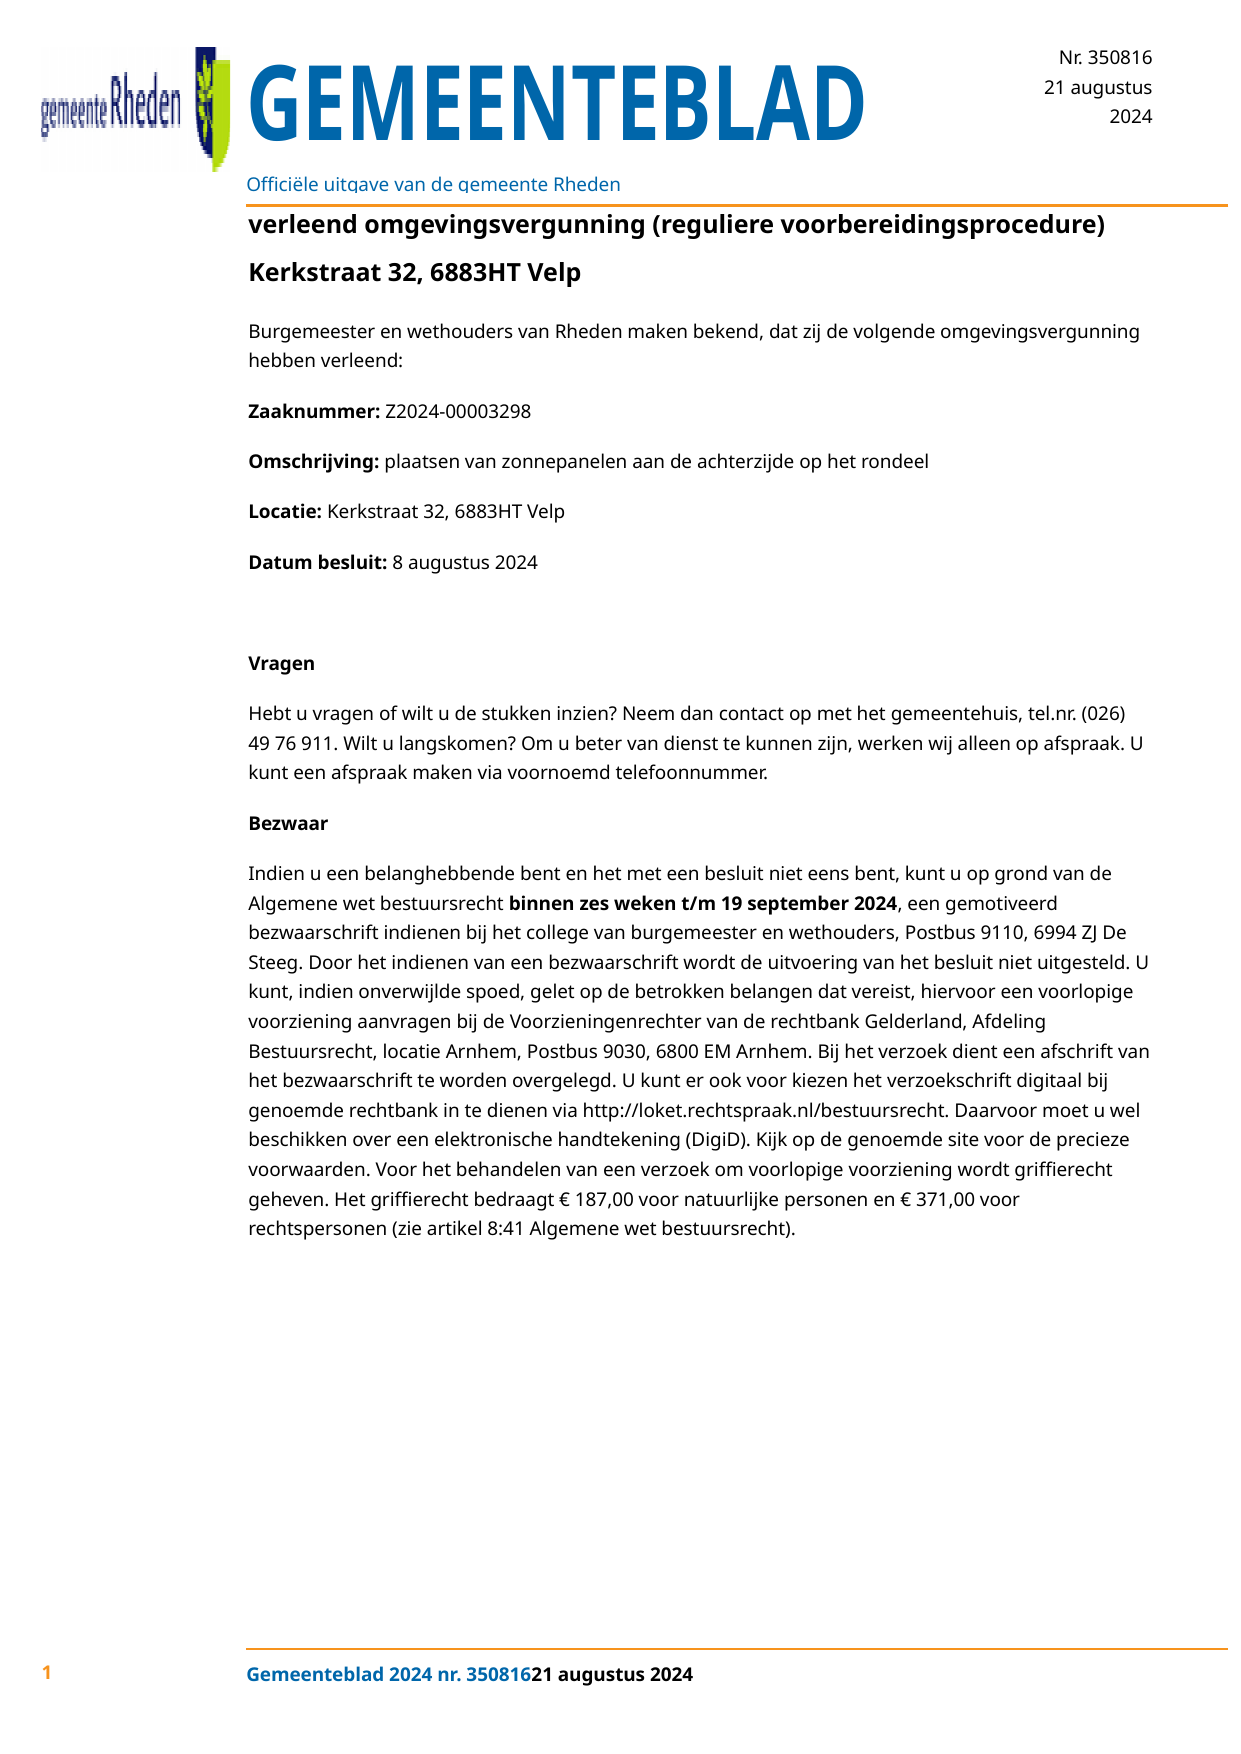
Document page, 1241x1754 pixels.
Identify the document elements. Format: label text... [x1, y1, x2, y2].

text Bezwaar [248, 810, 1152, 836]
text Locatie: Kerkstraat 32, 6883HT Velp [248, 499, 1152, 524]
text Burgemeester en wethouders van Rheden maken bekend, dat zij de volgende omgevingsvergunning hebben verleend: [248, 318, 1152, 373]
text Omschrijving: plaatsen van zonnepanelen aan de achterzijde op het rondeel [248, 448, 1152, 474]
text Zaaknummer: Z2024-00003298 [248, 398, 1152, 424]
text Vragen [248, 650, 1152, 676]
text Datum besluit: 8 augustus 2024 [248, 549, 1152, 575]
picture [41, 47, 231, 172]
text Indien u een belanghebbende bent en het met een besluit niet eens bent, kunt u op grond van de Algemene wet bestuursrecht binnen zes weken t/m 19 september 2024, een gemotiveerd bezwaarschrift indienen bij het college van burgemeester en wethouders, Postbus 9110, 6994 ZJ De Steeg. Door het indienen van een bezwaarschrift wordt de uitvoering van het besluit niet uitgesteld. U kunt, indien onverwijlde spoed, gelet op de betrokken belangen dat vereist, hiervoor een voorlopige voorziening aanvragen bij de Voorzieningenrechter van de rechtbank Gelderland, Afdeling Bestuursrecht, locatie Arnhem, Postbus 9030, 6800 EM Arnhem. Bij het verzoek dient een afschrift van het bezwaarschrift te worden overgelegd. U kunt er ook voor kiezen het verzoekschrift digitaal bij genoemde rechtbank in te dienen via http://loket.rechtspraak.nl/bestuursrecht. Daarvoor moet u wel beschikken over een elektronische handtekening (DigiD). Kijk op de genoemde site voor de precieze voorwaarden. Voor het behandelen van een verzoek om voorlopige voorziening wordt griffierecht geheven. Het griffierecht bedraagt € 187,00 voor natuurlijke personen en € 371,00 voor rechtspersonen (zie artikel 8:41 Algemene wet bestuursrecht). [248, 860, 1152, 1241]
text verleend omgevingsvergunning (reguliere voorbereidingsprocedure) Kerkstraat 32, 6883HT Velp [248, 207, 1152, 288]
text Hebt u vragen of wilt u de stukken inzien? Neem dan contact op met het gemeentehuis, tel.nr. (026) 49 76 911. Wilt u langskomen? Om u beter van dienst te kunnen zijn, werken wij alleen op afspraak. U kunt een afspraak maken via voornoemd telefoonnummer. [248, 700, 1152, 785]
